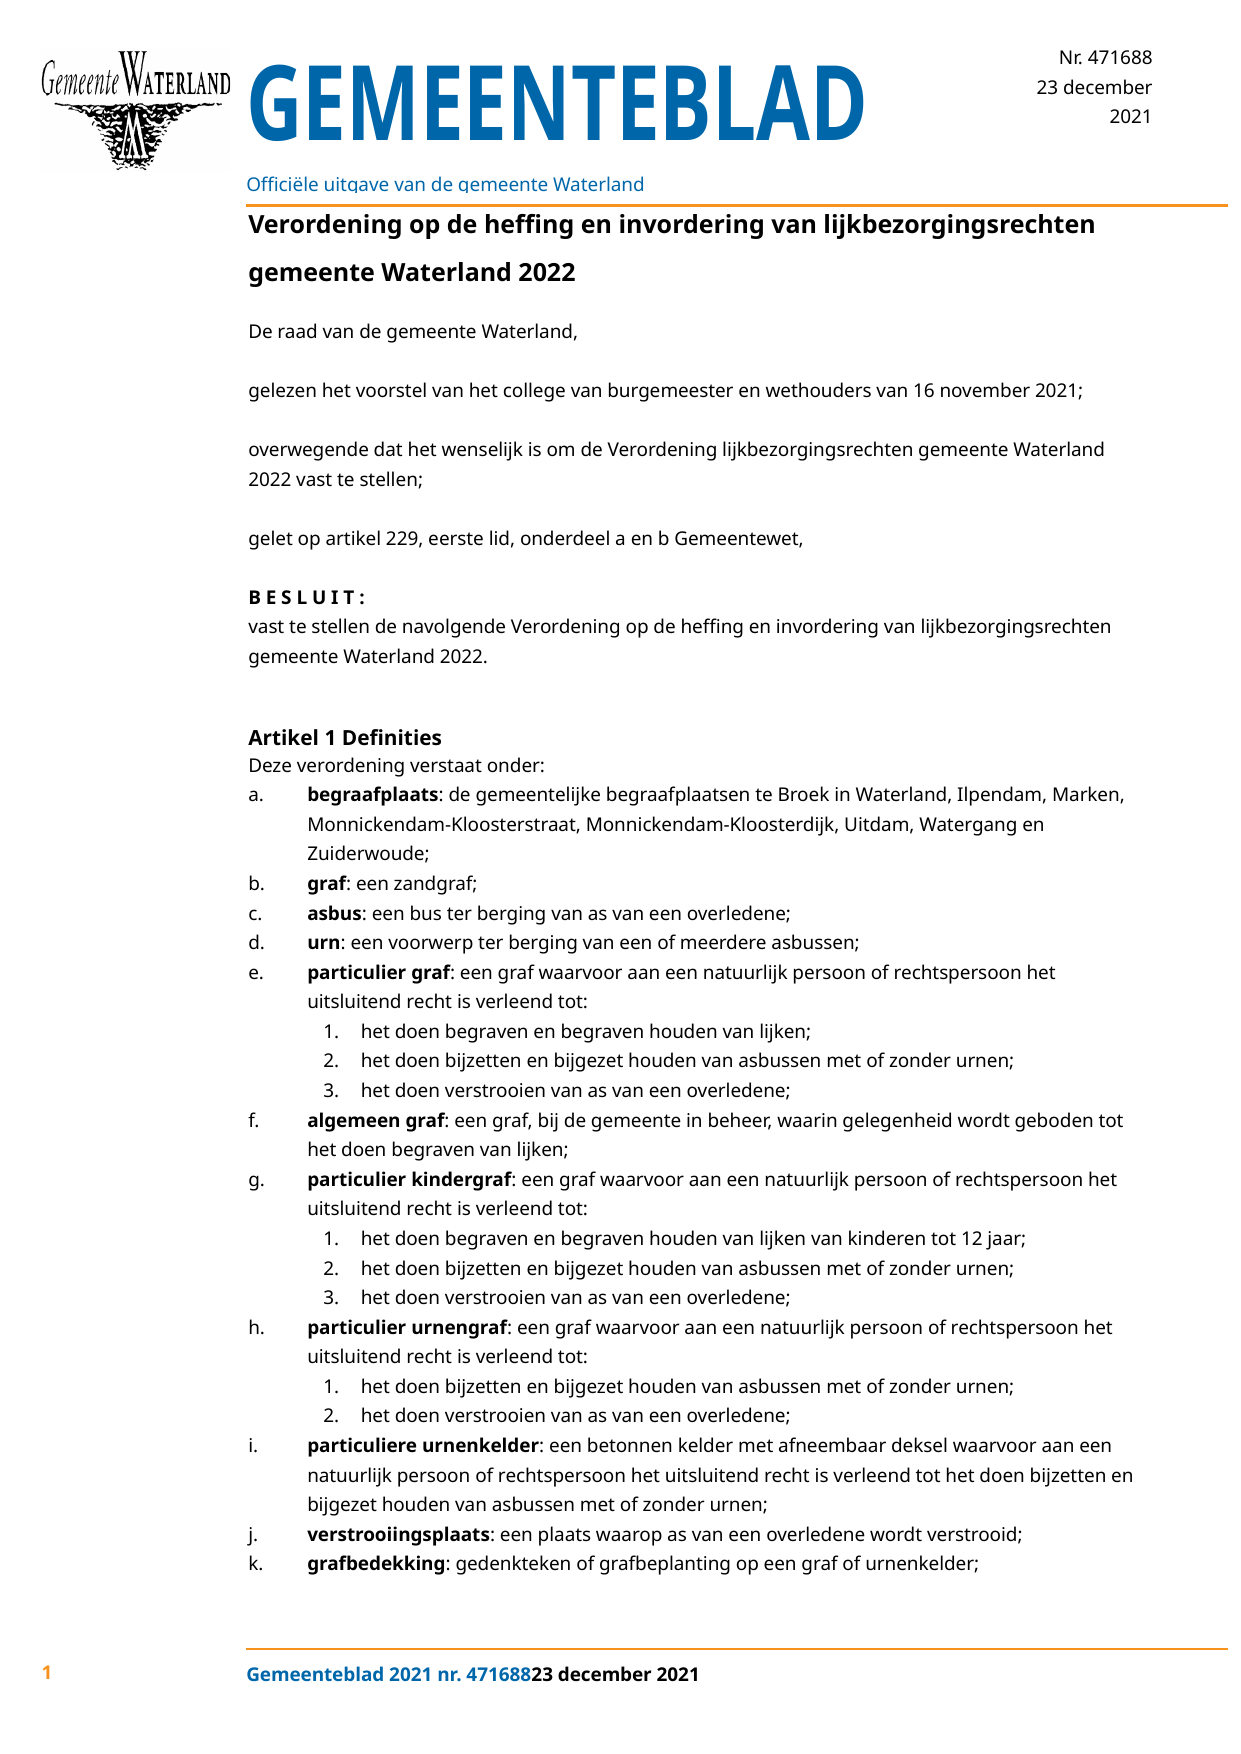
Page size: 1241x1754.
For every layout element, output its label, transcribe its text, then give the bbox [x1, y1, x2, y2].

list particuliere urnenkelder: een betonnen kelder met afneembaar deksel waarvoor aan een natuurlijk persoon of rechtspersoon het uitsluitend recht is verleend tot het doen bijzetten en bijgezet houden van asbussen met of zonder urnen; [248, 1432, 1152, 1517]
text De raad van de gemeente Waterland, [248, 318, 1152, 344]
list het doen verstrooien van as van een overledene; [323, 1403, 1152, 1428]
text Deze verordening verstaat onder: [248, 752, 1152, 777]
text overwegende dat het wenselijk is om de Verordening lijkbezorgingsrechten gemeente Waterland 2022 vast te stellen; [248, 436, 1152, 492]
list het doen bijzetten en bijgezet houden van asbussen met of zonder urnen; [323, 1048, 1152, 1073]
list algemeen graf: een graf, bij de gemeente in beheer, waarin gelegenheid wordt geboden tot het doen begraven van lijken; [248, 1107, 1152, 1162]
picture [41, 47, 231, 172]
list verstrooiingsplaats: een plaats waarop as van een overledene wordt verstrooid; [248, 1521, 1152, 1547]
text B E S L U I T : [248, 584, 1152, 610]
list begraafplaats: de gemeentelijke begraafplaatsen te Broek in Waterland, Ilpendam, Marken, Monnickendam-Kloosterstraat, Monnickendam-Kloosterdijk, Uitdam, Watergang en Zuiderwoude; [248, 781, 1152, 866]
list asbus: een bus ter berging van as van een overledene; [248, 900, 1152, 925]
list particulier kindergraf: een graf waarvoor aan een natuurlijk persoon of rechtspersoon het uitsluitend recht is verleend tot: [248, 1166, 1152, 1221]
list graf: een zandgraf; [248, 870, 1152, 896]
list particulier urnengraf: een graf waarvoor aan een natuurlijk persoon of rechtspersoon het uitsluitend recht is verleend tot: [248, 1314, 1152, 1369]
list het doen begraven en begraven houden van lijken van kinderen tot 12 jaar; [323, 1225, 1152, 1251]
text Verordening op de heffing en invordering van lijkbezorgingsrechten gemeente Waterland 2022 [248, 207, 1152, 288]
list het doen bijzetten en bijgezet houden van asbussen met of zonder urnen; [323, 1255, 1152, 1280]
list urn: een voorwerp ter berging van een of meerdere asbussen; [248, 929, 1152, 955]
list het doen bijzetten en bijgezet houden van asbussen met of zonder urnen; [323, 1373, 1152, 1399]
text vast te stellen de navolgende Verordening op de heffing en invordering van lijkbezorgingsrechten gemeente Waterland 2022. [248, 614, 1152, 669]
text gelezen het voorstel van het college van burgemeester en wethouders van 16 november 2021; [248, 377, 1152, 403]
list grafbedekking: gedenkteken of grafbeplanting op een graf of urnenkelder; [248, 1551, 1152, 1576]
list het doen verstrooien van as van een overledene; [323, 1077, 1152, 1103]
list het doen verstrooien van as van een overledene; [323, 1284, 1152, 1310]
list het doen begraven en begraven houden van lijken; [323, 1018, 1152, 1044]
text gelet op artikel 229, eerste lid, onderdeel a en b Gemeentewet, [248, 525, 1152, 551]
text Artikel 1 Definities [248, 723, 1152, 752]
list particulier graf: een graf waarvoor aan een natuurlijk persoon of rechtspersoon het uitsluitend recht is verleend tot: [248, 959, 1152, 1014]
